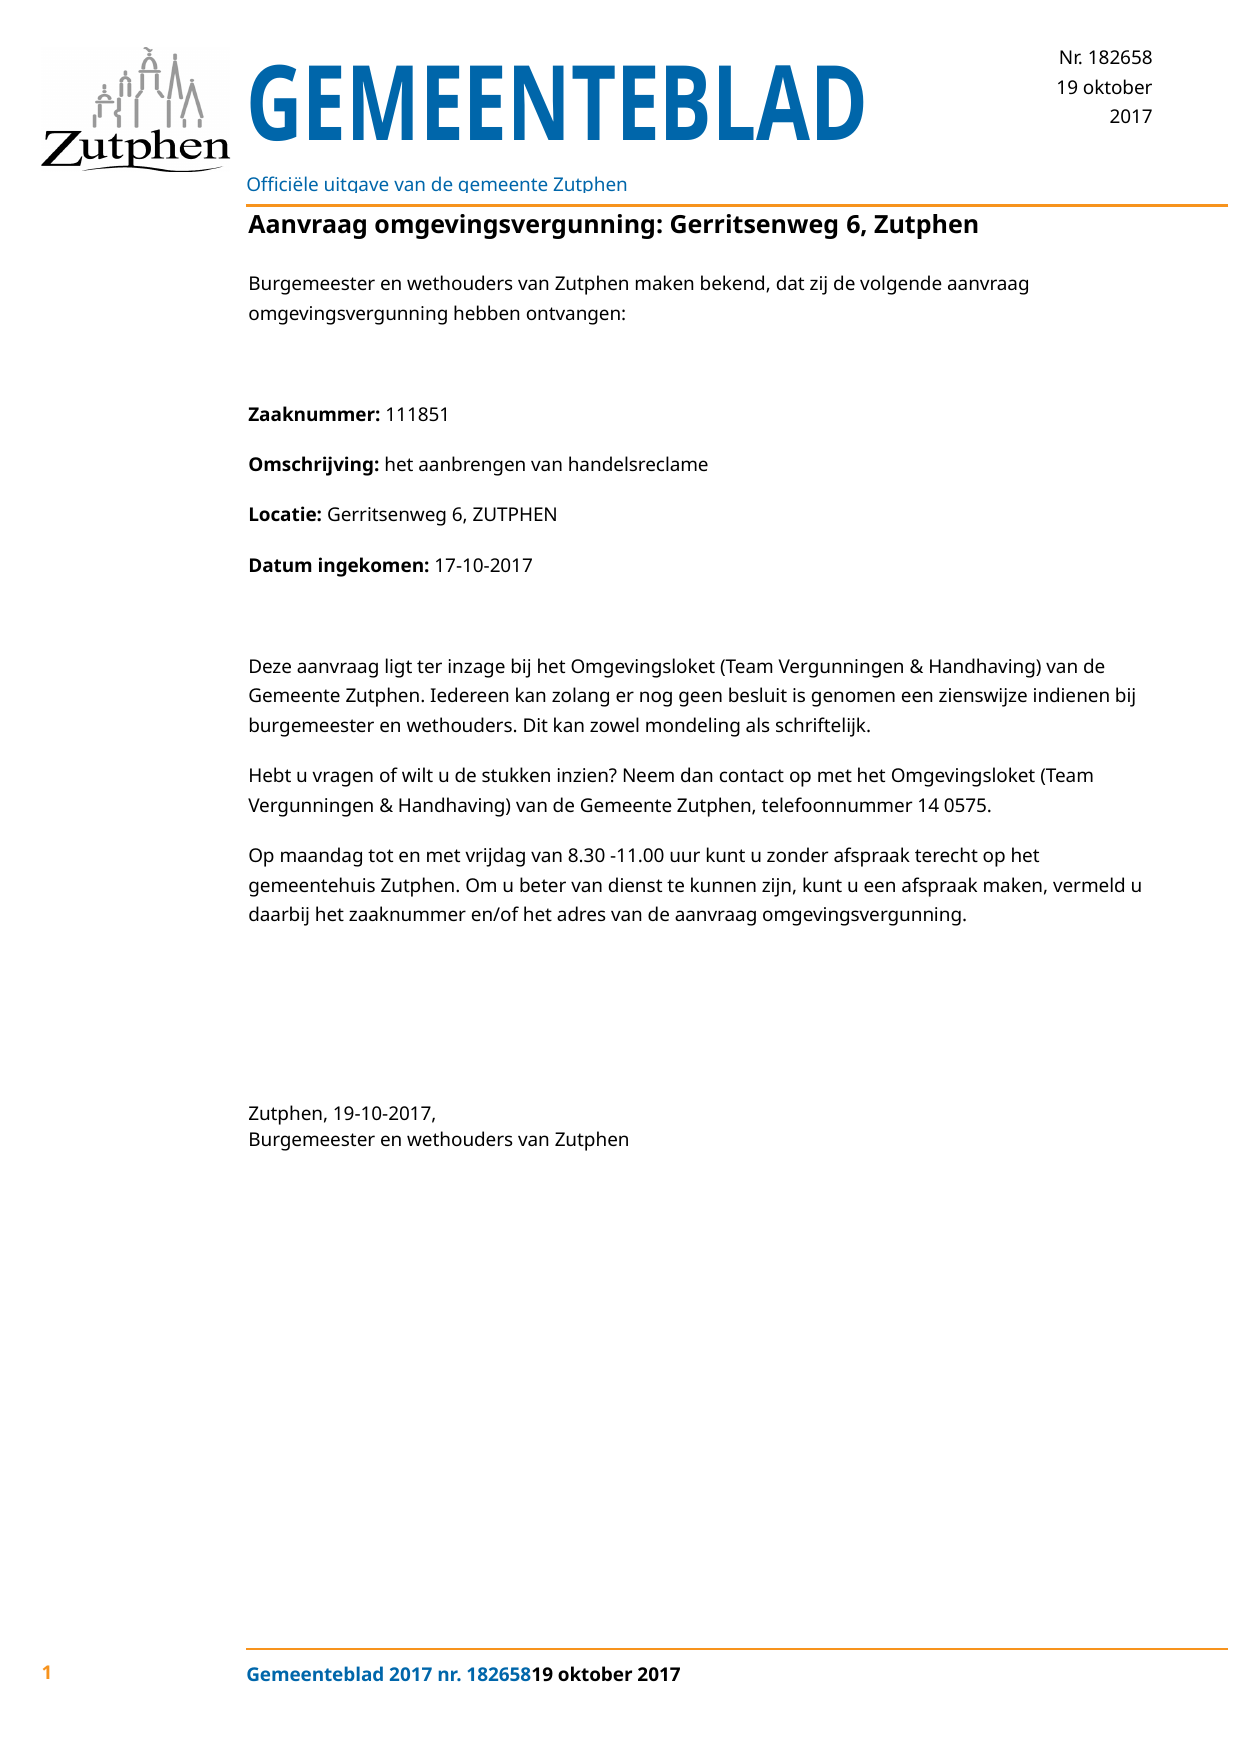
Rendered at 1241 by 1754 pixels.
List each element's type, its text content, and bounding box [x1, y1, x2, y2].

text Op maandag tot en met vrijdag van 8.30 -11.00 uur kunt u zonder afspraak terecht op het gemeentehuis Zutphen. Om u beter van dienst te kunnen zijn, kunt u een afspraak maken, vermeld u daarbij het zaaknummer en/of het adres van de aanvraag omgevingsvergunning. [248, 842, 1152, 927]
text Aanvraag omgevingsvergunning: Gerritsenweg 6, Zutphen [248, 207, 1152, 241]
picture [41, 47, 231, 172]
text Omschrijving: het aanbrengen van handelsreclame [248, 451, 1152, 477]
text Deze aanvraag ligt ter inzage bij het Omgevingsloket (Team Vergunningen & Handhaving) van de Gemeente Zutphen. Iedereen kan zolang er nog geen besluit is genomen een zienswijze indienen bij burgemeester en wethouders. Dit kan zowel mondeling als schriftelijk. [248, 653, 1152, 738]
text Burgemeester en wethouders van Zutphen [248, 1126, 1152, 1152]
text Zaaknummer: 111851 [248, 401, 1152, 426]
text Datum ingekomen: 17-10-2017 [248, 552, 1152, 578]
text Burgemeester en wethouders van Zutphen maken bekend, dat zij de volgende aanvraag omgevingsvergunning hebben ontvangen: [248, 270, 1152, 326]
text Locatie: Gerritsenweg 6, ZUTPHEN [248, 502, 1152, 527]
text Zutphen, 19-10-2017, [248, 1101, 1152, 1126]
text Hebt u vragen of wilt u de stukken inzien? Neem dan contact op met het Omgevingsloket (Team Vergunningen & Handhaving) van de Gemeente Zutphen, telefoonnummer 14 0575. [248, 762, 1152, 818]
